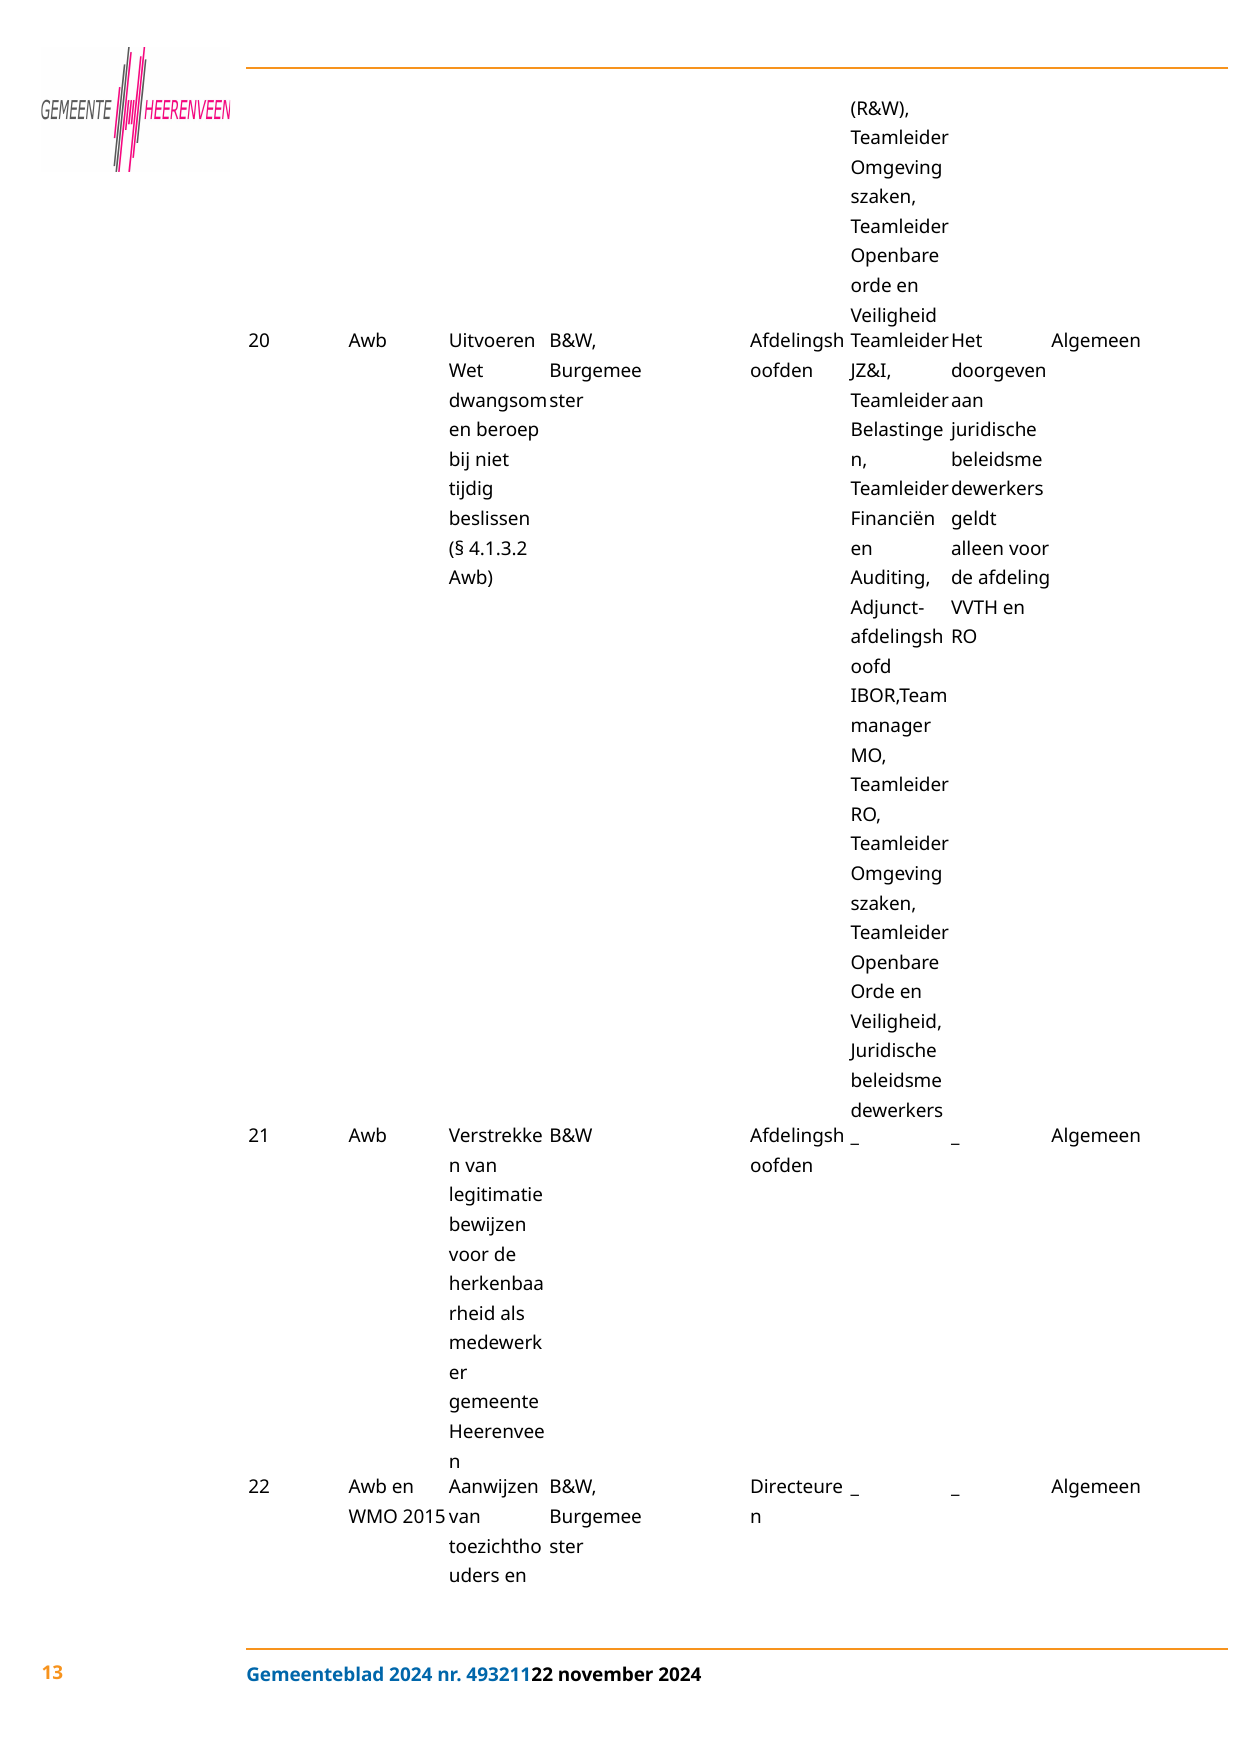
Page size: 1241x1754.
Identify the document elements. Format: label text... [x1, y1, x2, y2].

table_cell Afdelingshoofden [750, 1123, 850, 1474]
table_cell Directeuren [750, 1474, 850, 1588]
table_cell [248, 95, 348, 328]
table_cell [650, 1474, 750, 1588]
table_cell Afdelingshoofden [750, 328, 850, 1122]
table_cell [1051, 95, 1152, 328]
table_cell Algemeen [1051, 328, 1152, 1122]
table_cell _ [951, 1123, 1051, 1474]
table_cell [650, 95, 750, 328]
table_cell B&W, Burgemeester [549, 1474, 649, 1588]
table_cell [650, 1123, 750, 1474]
table_cell _ [850, 1474, 951, 1588]
table_cell [348, 95, 449, 328]
table_cell _ [850, 1123, 951, 1474]
table_cell [750, 95, 850, 328]
table_cell 20 [248, 328, 348, 1122]
table_cell Algemeen [1051, 1123, 1152, 1474]
table_cell B&W, Burgemeester [549, 328, 649, 1122]
table_cell [951, 95, 1051, 328]
table_cell [549, 95, 649, 328]
table_cell 22 [248, 1474, 348, 1588]
table_cell Verstrekken van legitimatiebewijzen voor de herkenbaarheid als medewerker gemeente Heerenveen [449, 1123, 549, 1474]
table_cell Awb en WMO 2015 [348, 1474, 449, 1588]
table_cell Het doorgeven aan juridische beleidsmedewerkers geldt alleen voor de afdeling VVTH en RO [951, 328, 1051, 1122]
table_cell [449, 95, 549, 328]
table_cell [650, 328, 750, 1122]
table_cell _ [951, 1474, 1051, 1588]
table_cell Aanwijzen van toezichthouders en [449, 1474, 549, 1588]
table_cell (R&W), Teamleider Omgevingszaken, Teamleider Openbare orde en Veiligheid [850, 95, 951, 328]
table_cell 21 [248, 1123, 348, 1474]
table_cell Awb [348, 1123, 449, 1474]
table_cell Uitvoeren Wet dwangsom en beroep bij niet tijdig beslissen (§ 4.1.3.2 Awb) [449, 328, 549, 1122]
table_cell Awb [348, 328, 449, 1122]
picture [41, 47, 231, 172]
table_cell Algemeen [1051, 1474, 1152, 1588]
table_cell B&W [549, 1123, 649, 1474]
table_cell Teamleider JZ&I, Teamleider Belastingen, Teamleider Financiën en Auditing, Adjunct-afdelingshoofd IBOR,Teammanager MO, Teamleider RO, Teamleider Omgevingszaken, Teamleider Openbare Orde en Veiligheid, Juridische beleidsmedewerkers [850, 328, 951, 1122]
